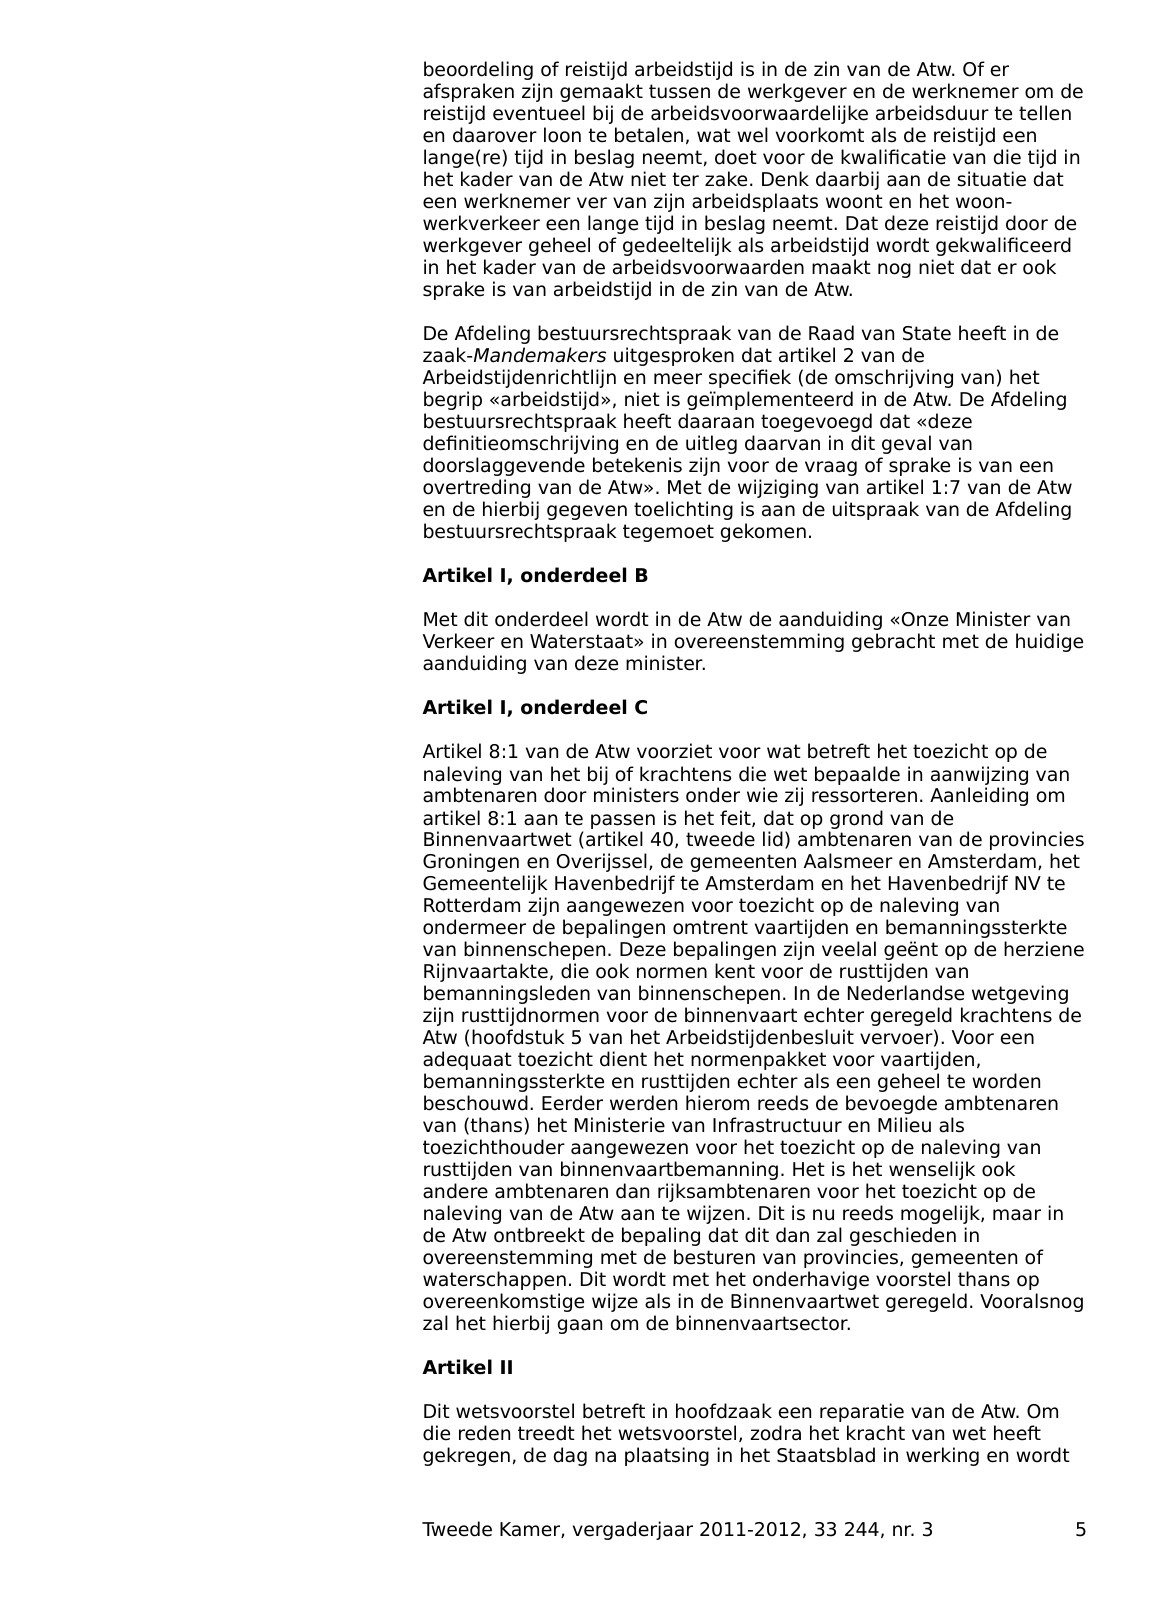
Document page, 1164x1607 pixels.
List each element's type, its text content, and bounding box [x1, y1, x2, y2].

text Dit wetsvoorstel betreft in hoofdzaak een reparatie van de Atw. Om die reden treedt het wetsvoorstel, zodra het kracht van wet heeft gekregen, de dag na plaatsing in het Staatsblad in werking en wordt [422, 1401, 1087, 1467]
text Artikel 8:1 van de Atw voorziet voor wat betreft het toezicht op de naleving van het bij of krachtens die wet bepaalde in aanwijzing van ambtenaren door ministers onder wie zij ressorteren. Aanleiding om artikel 8:1 aan te passen is het feit, dat op grond van de Binnenvaartwet (artikel 40, tweede lid) ambtenaren van de provincies Groningen en Overijssel, de gemeenten Aalsmeer en Amsterdam, het Gemeentelijk Havenbedrijf te Amsterdam en het Havenbedrijf NV te Rotterdam zijn aangewezen voor toezicht op de naleving van ondermeer de bepalingen omtrent vaartijden en bemanningssterkte van binnenschepen. Deze bepalingen zijn veelal geënt op de herziene Rijnvaartakte, die ook normen kent voor de rusttijden van bemanningsleden van binnenschepen. In de Nederlandse wetgeving zijn rusttijdnormen voor de binnenvaart echter geregeld krachtens de Atw (hoofdstuk 5 van het Arbeidstijdenbesluit vervoer). Voor een adequaat toezicht dient het normenpakket voor vaartijden, bemanningssterkte en rusttijden echter als een geheel te worden beschouwd. Eerder werden hierom reeds de bevoegde ambtenaren van (thans) het Ministerie van Infrastructuur en Milieu als toezichthouder aangewezen voor het toezicht op de naleving van rusttijden van binnenvaartbemanning. Het is het wenselijk ook andere ambtenaren dan rijksambtenaren voor het toezicht op de naleving van de Atw aan te wijzen. Dit is nu reeds mogelijk, maar in de Atw ontbreekt de bepaling dat dit dan zal geschieden in overeenstemming met de besturen van provincies, gemeenten of waterschappen. Dit wordt met het onderhavige voorstel thans op overeenkomstige wijze als in de Binnenvaartwet geregeld. Vooralsnog zal het hierbij gaan om de binnenvaartsector. [422, 741, 1087, 1335]
text De Afdeling bestuursrechtspraak van de Raad van State heeft in de zaak-Mandemakers uitgesproken dat artikel 2 van de Arbeidstijdenrichtlijn en meer specifiek (de omschrijving van) het begrip «arbeidstijd», niet is geïmplementeerd in de Atw. De Afdeling bestuursrechtspraak heeft daaraan toegevoegd dat «deze definitieomschrijving en de uitleg daarvan in dit geval van doorslaggevende betekenis zijn voor de vraag of sprake is van een overtreding van de Atw». Met de wijziging van artikel 1:7 van de Atw en de hierbij gegeven toelichting is aan de uitspraak van de Afdeling bestuursrechtspraak tegemoet gekomen. [422, 323, 1087, 543]
subtitle Artikel I, onderdeel C [422, 697, 1087, 719]
text beoordeling of reistijd arbeidstijd is in de zin van de Atw. Of er afspraken zijn gemaakt tussen de werkgever en de werknemer om de reistijd eventueel bij de arbeidsvoorwaardelijke arbeidsduur te tellen en daarover loon te betalen, wat wel voorkomt als de reistijd een lange(re) tijd in beslag neemt, doet voor de kwalificatie van die tijd in het kader van de Atw niet ter zake. Denk daarbij aan de situatie dat een werknemer ver van zijn arbeidsplaats woont en het woon-werkverkeer een lange tijd in beslag neemt. Dat deze reistijd door de werkgever geheel of gedeeltelijk als arbeidstijd wordt gekwalificeerd in het kader van de arbeidsvoorwaarden maakt nog niet dat er ook sprake is van arbeidstijd in de zin van de Atw. [422, 59, 1087, 301]
subtitle Artikel II [422, 1357, 1087, 1379]
text Met dit onderdeel wordt in de Atw de aanduiding «Onze Minister van Verkeer en Waterstaat» in overeenstemming gebracht met de huidige aanduiding van deze minister. [422, 609, 1087, 675]
subtitle Artikel I, onderdeel B [422, 565, 1087, 587]
